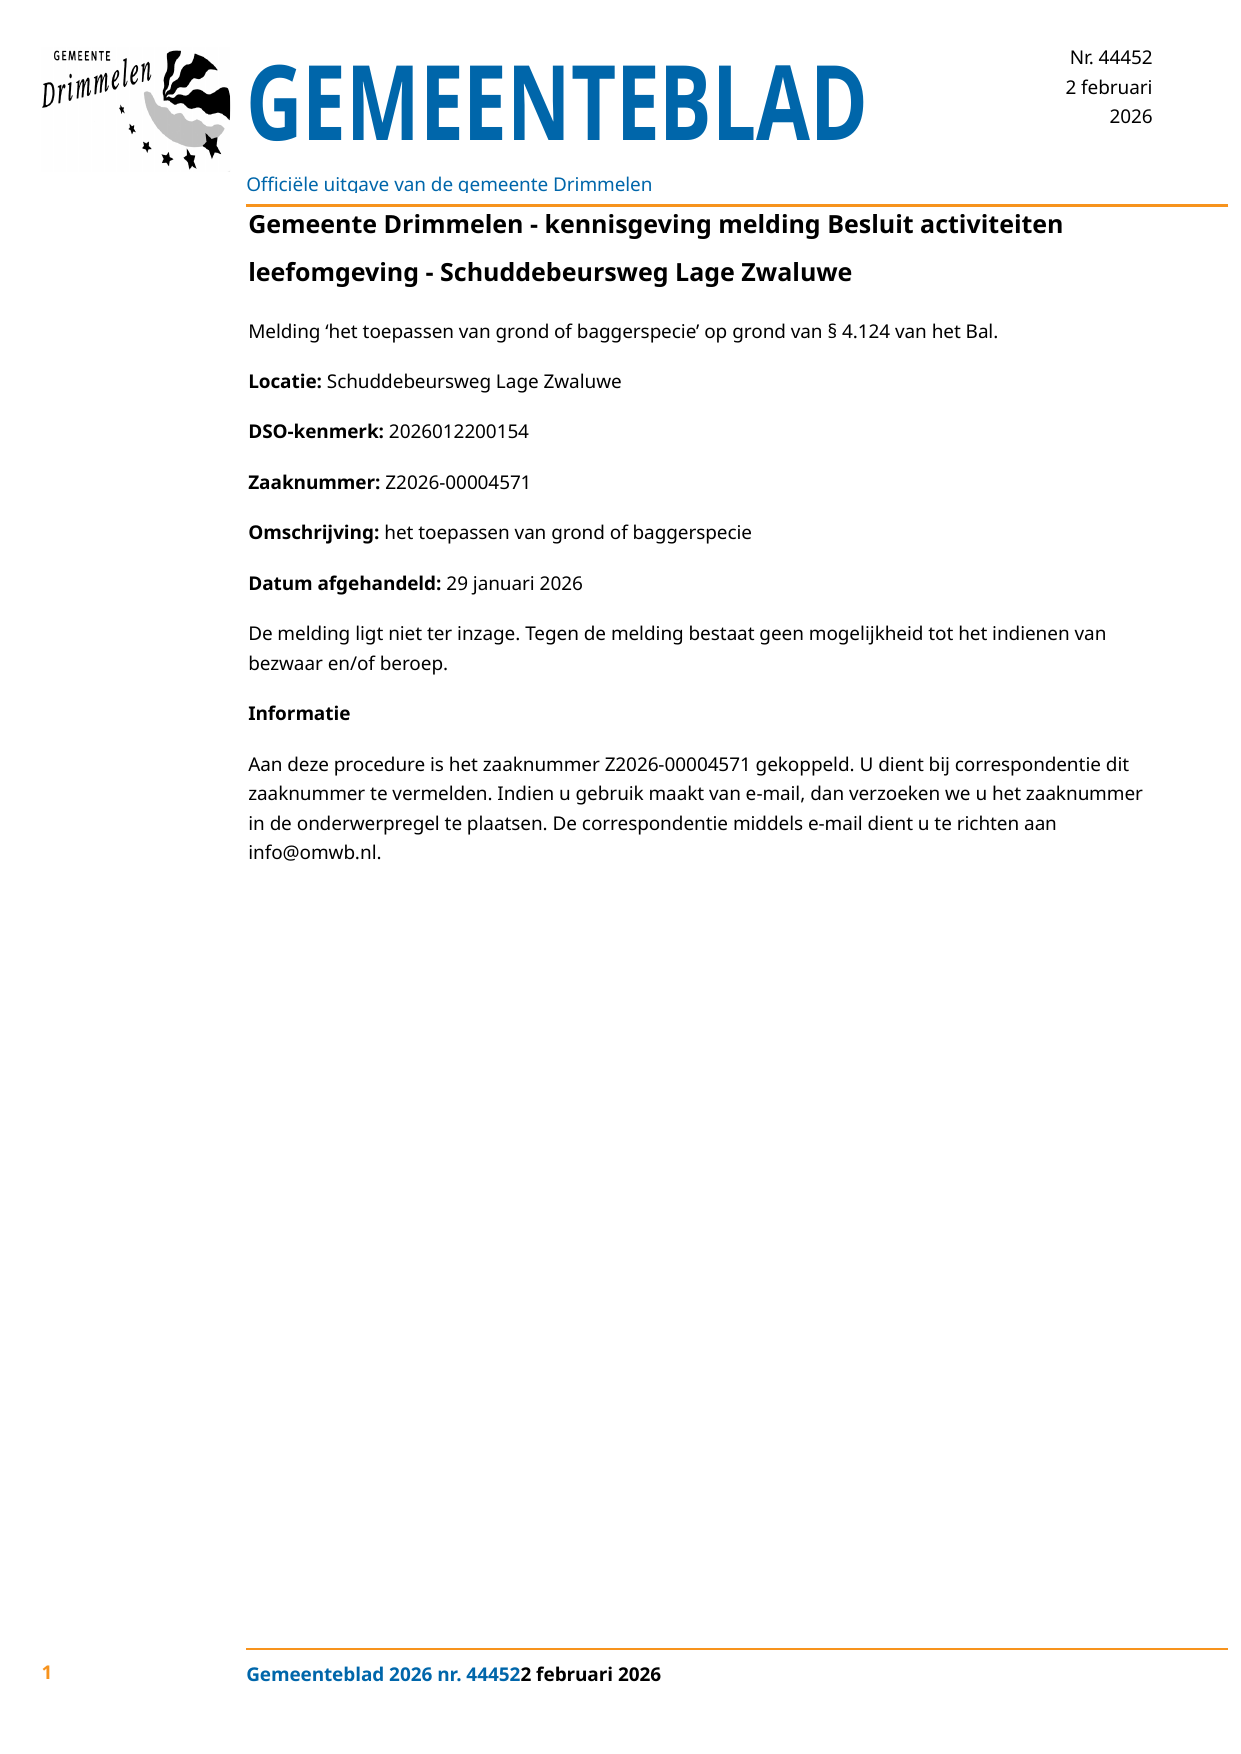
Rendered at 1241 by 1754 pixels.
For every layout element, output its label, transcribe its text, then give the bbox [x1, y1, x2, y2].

text Locatie: Schuddebeursweg Lage Zwaluwe [248, 368, 1152, 394]
text Gemeente Drimmelen - kennisgeving melding Besluit activiteiten leefomgeving - Schuddebeursweg Lage Zwaluwe [248, 207, 1152, 288]
text De melding ligt niet ter inzage. Tegen de melding bestaat geen mogelijkheid tot het indienen van bezwaar en/of beroep. [248, 620, 1152, 676]
text Datum afgehandeld: 29 januari 2026 [248, 570, 1152, 596]
text Informatie [248, 700, 1152, 726]
text Zaaknummer: Z2026-00004571 [248, 469, 1152, 495]
picture [41, 47, 231, 172]
text Omschrijving: het toepassen van grond of baggerspecie [248, 519, 1152, 545]
text Aan deze procedure is het zaaknummer Z2026-00004571 gekoppeld. U dient bij correspondentie dit zaaknummer te vermelden. Indien u gebruik maakt van e-mail, dan verzoeken we u het zaaknummer in de onderwerpregel te plaatsen. De correspondentie middels e-mail dient u te richten aan info@omwb.nl. [248, 751, 1152, 865]
text DSO-kenmerk: 2026012200154 [248, 419, 1152, 444]
text Melding ‘het toepassen van grond of baggerspecie’ op grond van § 4.124 van het Bal. [248, 318, 1152, 344]
